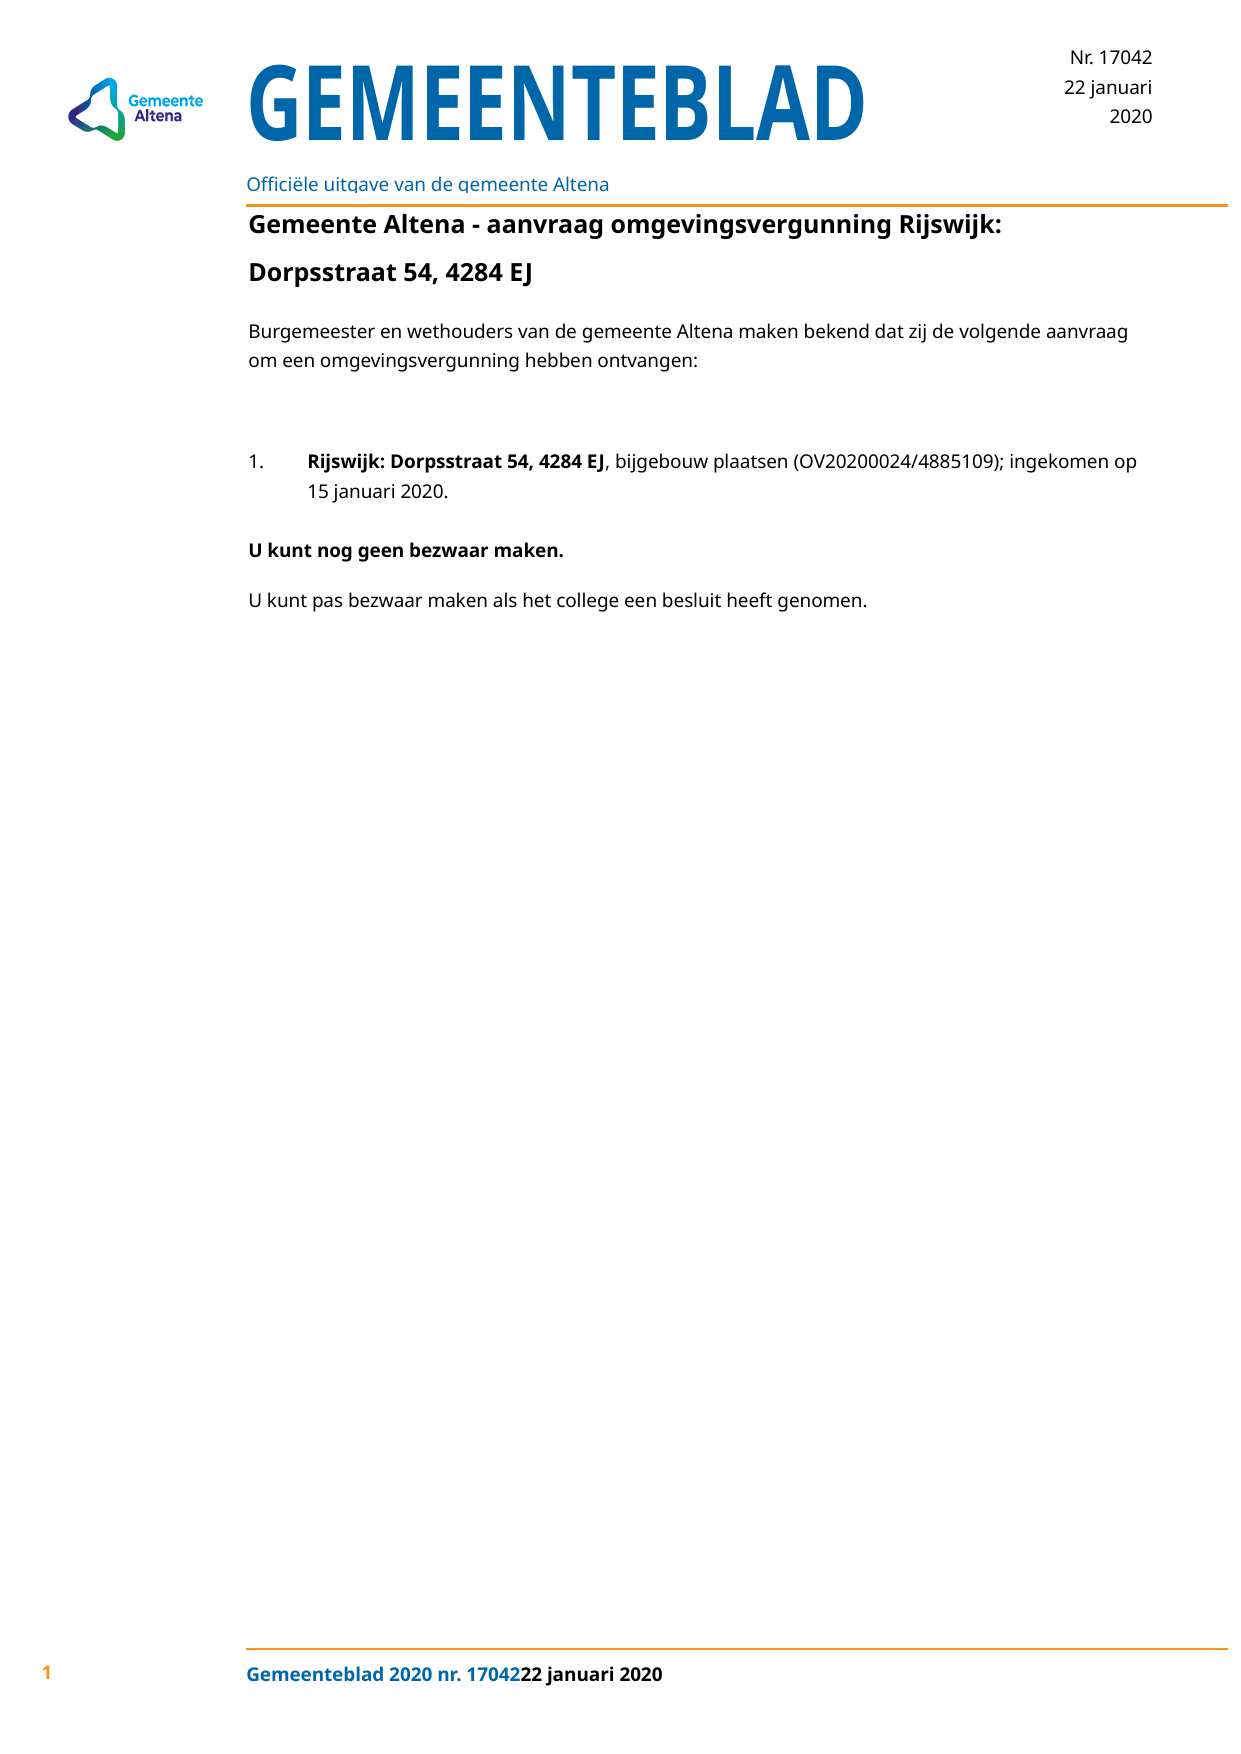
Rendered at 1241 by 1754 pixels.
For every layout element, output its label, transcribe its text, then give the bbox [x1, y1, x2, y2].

text U kunt nog geen bezwaar maken. [248, 537, 1152, 563]
list Rijswijk: Dorpsstraat 54, 4284 EJ, bijgebouw plaatsen (OV20200024/4885109); ingekomen op 15 januari 2020. [248, 448, 1152, 504]
picture [41, 47, 231, 172]
text Gemeente Altena - aanvraag omgevingsvergunning Rijswijk: Dorpsstraat 54, 4284 EJ [248, 207, 1152, 288]
text U kunt pas bezwaar maken als het college een besluit heeft genomen. [248, 587, 1152, 613]
text Burgemeester en wethouders van de gemeente Altena maken bekend dat zij de volgende aanvraag om een omgevingsvergunning hebben ontvangen: [248, 318, 1152, 373]
